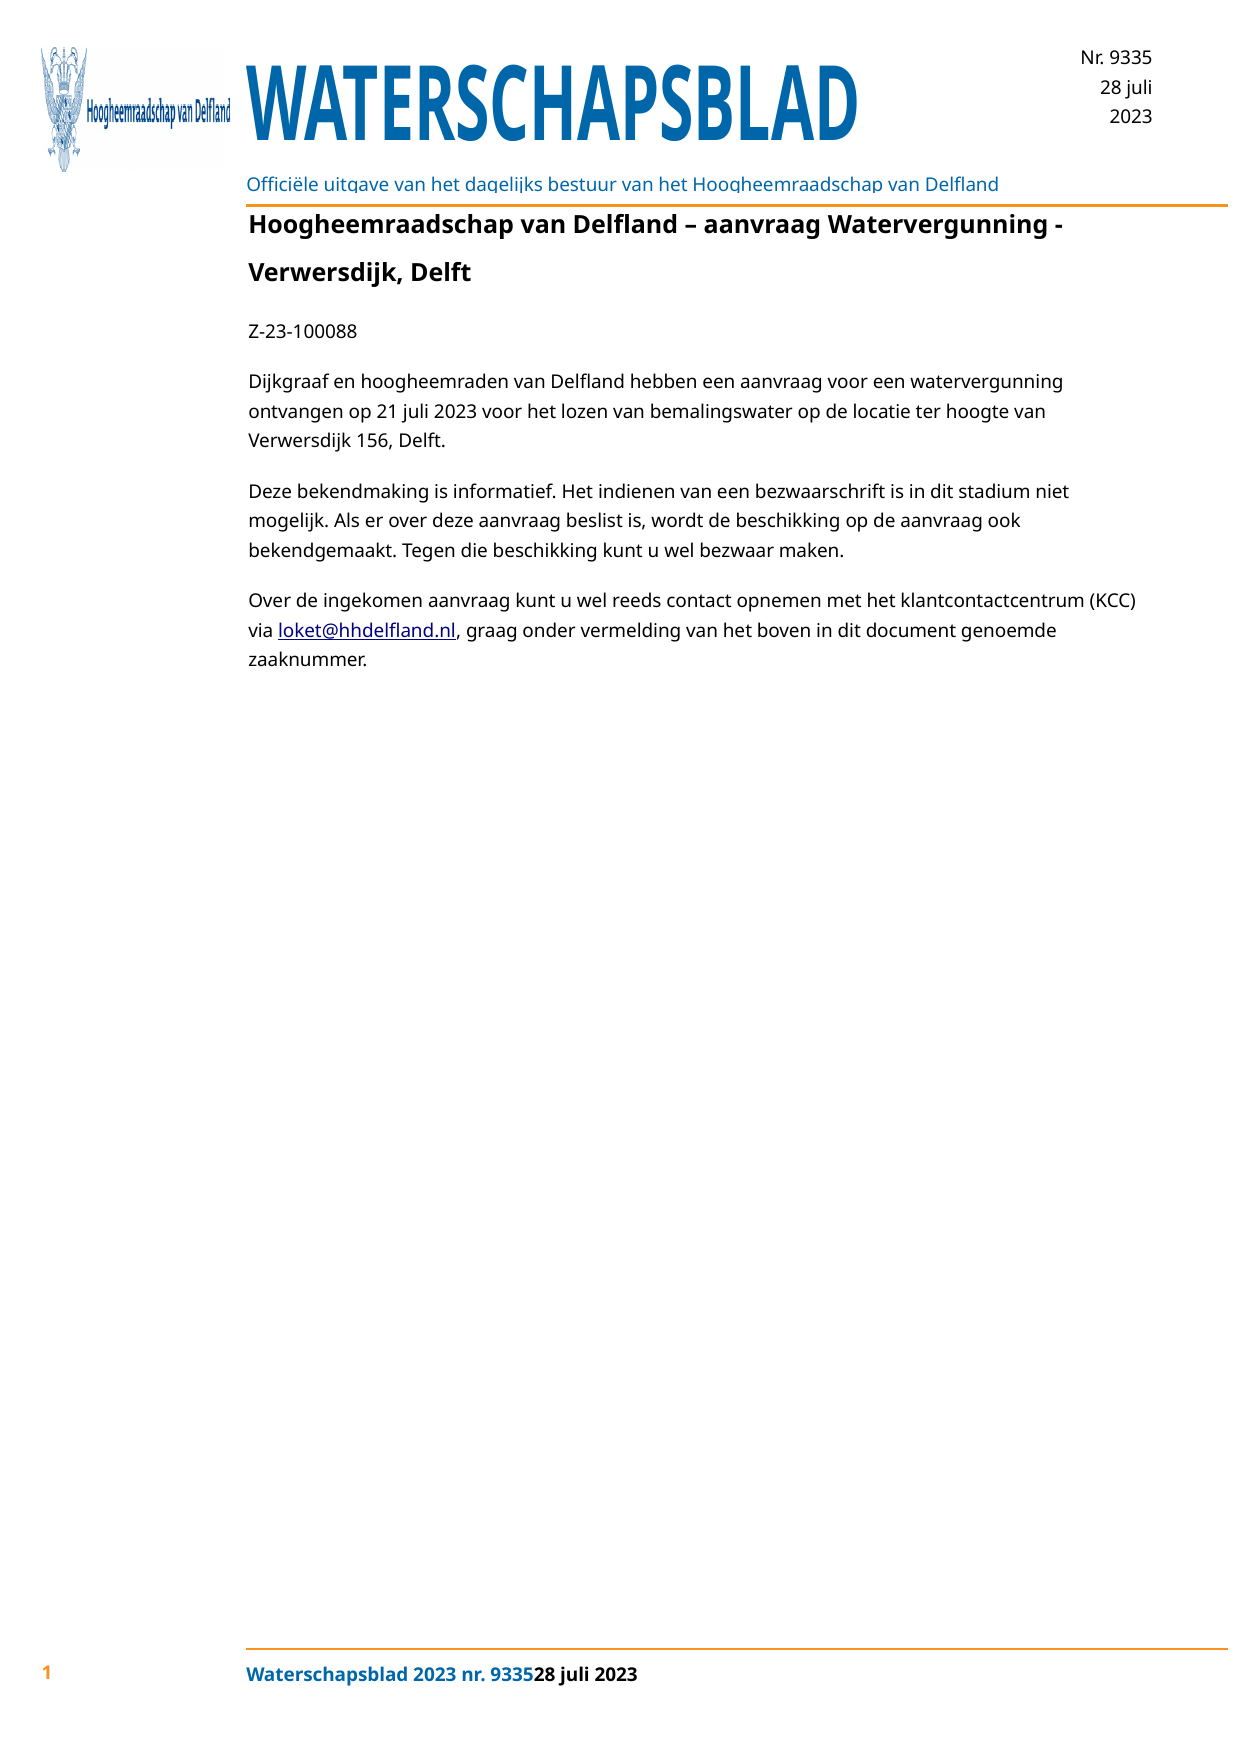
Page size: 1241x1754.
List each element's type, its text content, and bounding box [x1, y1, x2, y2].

picture [41, 47, 231, 172]
text Deze bekendmaking is informatief. Het indienen van een bezwaarschrift is in dit stadium niet mogelijk. Als er over deze aanvraag beslist is, wordt de beschikking op de aanvraag ook bekendgemaakt. Tegen die beschikking kunt u wel bezwaar maken. [248, 478, 1152, 563]
text Dijkgraaf en hoogheemraden van Delfland hebben een aanvraag voor een watervergunning ontvangen op 21 juli 2023 voor het lozen van bemalingswater op de locatie ter hoogte van Verwersdijk 156, Delft. [248, 368, 1152, 453]
text Z-23-100088 [248, 318, 1152, 344]
text Hoogheemraadschap van Delfland – aanvraag Watervergunning - Verwersdijk, Delft [248, 207, 1152, 288]
text Over de ingekomen aanvraag kunt u wel reeds contact opnemen met het klantcontactcentrum (KCC) via loket@hhdelfland.nl, graag onder vermelding van het boven in dit document genoemde zaaknummer. [248, 587, 1152, 672]
